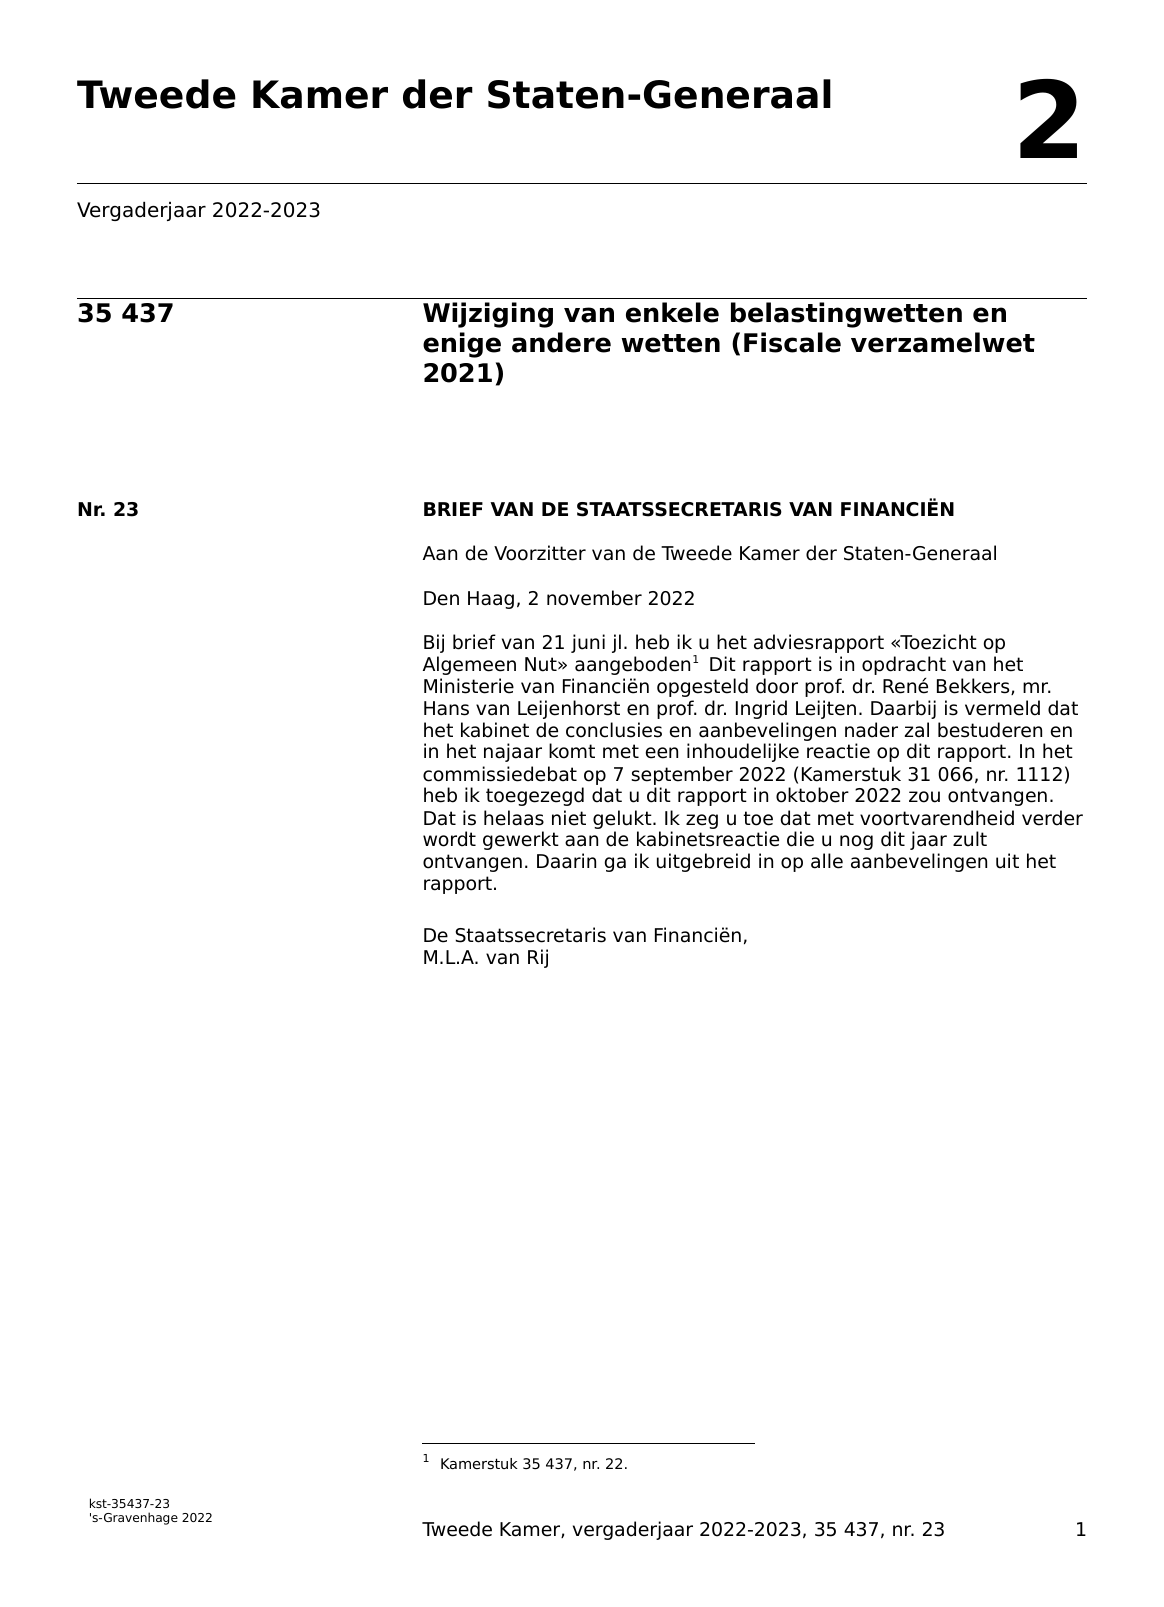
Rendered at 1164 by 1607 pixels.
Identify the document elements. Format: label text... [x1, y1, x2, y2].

table_header 2 [886, 59, 1087, 183]
subtitle Nr. 23 BRIEF VAN DE STAATSSECRETARIS VAN FINANCIËN [77, 499, 1087, 521]
subtitle 35 437 Wijziging van enkele belastingwetten en enige andere wetten (Fiscale verzamelwet 2021) [77, 299, 1087, 388]
text Bij brief van 21 juni jl. heb ik u het adviesrapport «Toezicht op Algemeen Nut» aangeboden Dit rapport is in opdracht van het Ministerie van Financiën opgesteld door prof. dr. René Bekkers, mr. Hans van Leijenhorst en prof. dr. Ingrid Leijten. Daarbij is vermeld dat het kabinet de conclusies en aanbevelingen nader zal bestuderen en in het najaar komt met een inhoudelijke reactie op dit rapport. In het commissiedebat op 7 september 2022 (Kamerstuk 31 066, nr. 1112) heb ik toegezegd dat u dit rapport in oktober 2022 zou ontvangen. Dat is helaas niet gelukt. Ik zeg u toe dat met voortvarendheid verder wordt gewerkt aan de kabinetsreactie die u nog dit jaar zult ontvangen. Daarin ga ik uitgebreid in op alle aanbevelingen uit het rapport. [422, 632, 1087, 895]
table_cell Vergaderjaar 2022-2023 [77, 184, 1087, 298]
text De Staatssecretaris van Financiën, M.L.A. van Rij [422, 925, 1087, 969]
text Den Haag, 2 november 2022 [422, 587, 1087, 609]
text Aan de Voorzitter van de Tweede Kamer der Staten-Generaal [422, 543, 1087, 565]
text Kamerstuk 35 437, nr. 22. [422, 1452, 1087, 1474]
table_header Tweede Kamer der Staten-Generaal [77, 59, 886, 183]
text kst-35437-23 [88, 1497, 323, 1511]
text 's-Gravenhage 2022 [88, 1511, 323, 1525]
